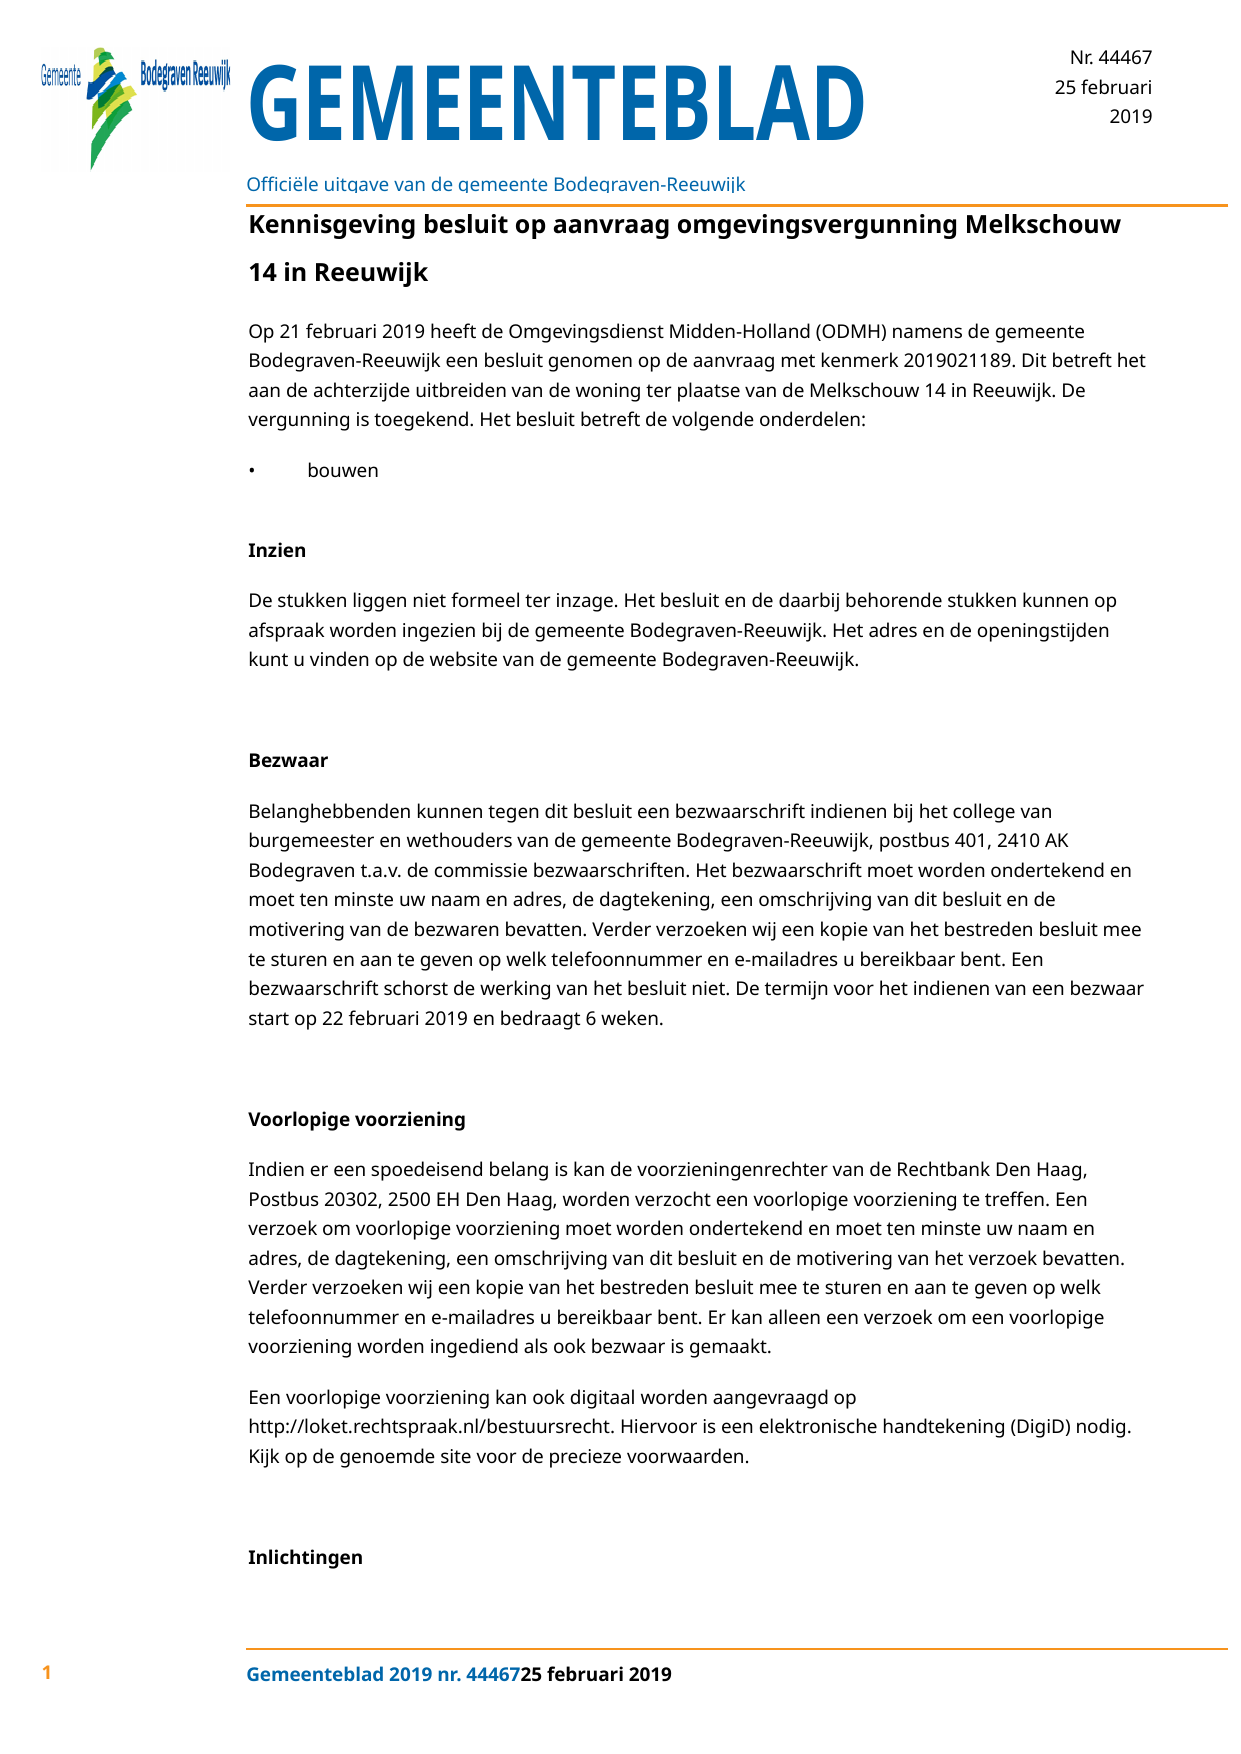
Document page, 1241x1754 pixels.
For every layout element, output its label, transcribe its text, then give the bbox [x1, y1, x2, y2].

text Inzien [248, 537, 1152, 563]
text Indien er een spoedeisend belang is kan de voorzieningenrechter van de Rechtbank Den Haag, Postbus 20302, 2500 EH Den Haag, worden verzocht een voorlopige voorziening te treffen. Een verzoek om voorlopige voorziening moet worden ondertekend en moet ten minste uw naam en adres, de dagtekening, een omschrijving van dit besluit en de motivering van het verzoek bevatten. Verder verzoeken wij een kopie van het bestreden besluit mee te sturen en aan te geven op welk telefoonnummer en e-mailadres u bereikbaar bent. Er kan alleen een verzoek om een voorlopige voorziening worden ingediend als ook bezwaar is gemaakt. [248, 1156, 1152, 1359]
text Inlichtingen [248, 1544, 1152, 1570]
text Bezwaar [248, 747, 1152, 773]
text De stukken liggen niet formeel ter inzage. Het besluit en de daarbij behorende stukken kunnen op afspraak worden ingezien bij de gemeente Bodegraven-Reeuwijk. Het adres en de openingstijden kunt u vinden op de website van de gemeente Bodegraven-Reeuwijk. [248, 587, 1152, 672]
text Voorlopige voorziening [248, 1106, 1152, 1132]
list bouwen [248, 457, 1152, 483]
text Een voorlopige voorziening kan ook digitaal worden aangevraagd op http://loket.rechtspraak.nl/bestuursrecht. Hiervoor is een elektronische handtekening (DigiD) nodig. Kijk op de genoemde site voor de precieze voorwaarden. [248, 1384, 1152, 1469]
text Belanghebbenden kunnen tegen dit besluit een bezwaarschrift indienen bij het college van burgemeester en wethouders van de gemeente Bodegraven-Reeuwijk, postbus 401, 2410 AK Bodegraven t.a.v. de commissie bezwaarschriften. Het bezwaarschrift moet worden ondertekend en moet ten minste uw naam en adres, de dagtekening, een omschrijving van dit besluit en de motivering van de bezwaren bevatten. Verder verzoeken wij een kopie van het bestreden besluit mee te sturen en aan te geven op welk telefoonnummer en e-mailadres u bereikbaar bent. Een bezwaarschrift schorst de werking van het besluit niet. De termijn voor het indienen van een bezwaar start op 22 februari 2019 en bedraagt 6 weken. [248, 798, 1152, 1031]
picture [41, 47, 231, 172]
text Kennisgeving besluit op aanvraag omgevingsvergunning Melkschouw 14 in Reeuwijk [248, 207, 1152, 288]
text Op 21 februari 2019 heeft de Omgevingsdienst Midden-Holland (ODMH) namens de gemeente Bodegraven-Reeuwijk een besluit genomen op de aanvraag met kenmerk 2019021189. Dit betreft het aan de achterzijde uitbreiden van de woning ter plaatse van de Melkschouw 14 in Reeuwijk. De vergunning is toegekend. Het besluit betreft de volgende onderdelen: [248, 318, 1152, 432]
